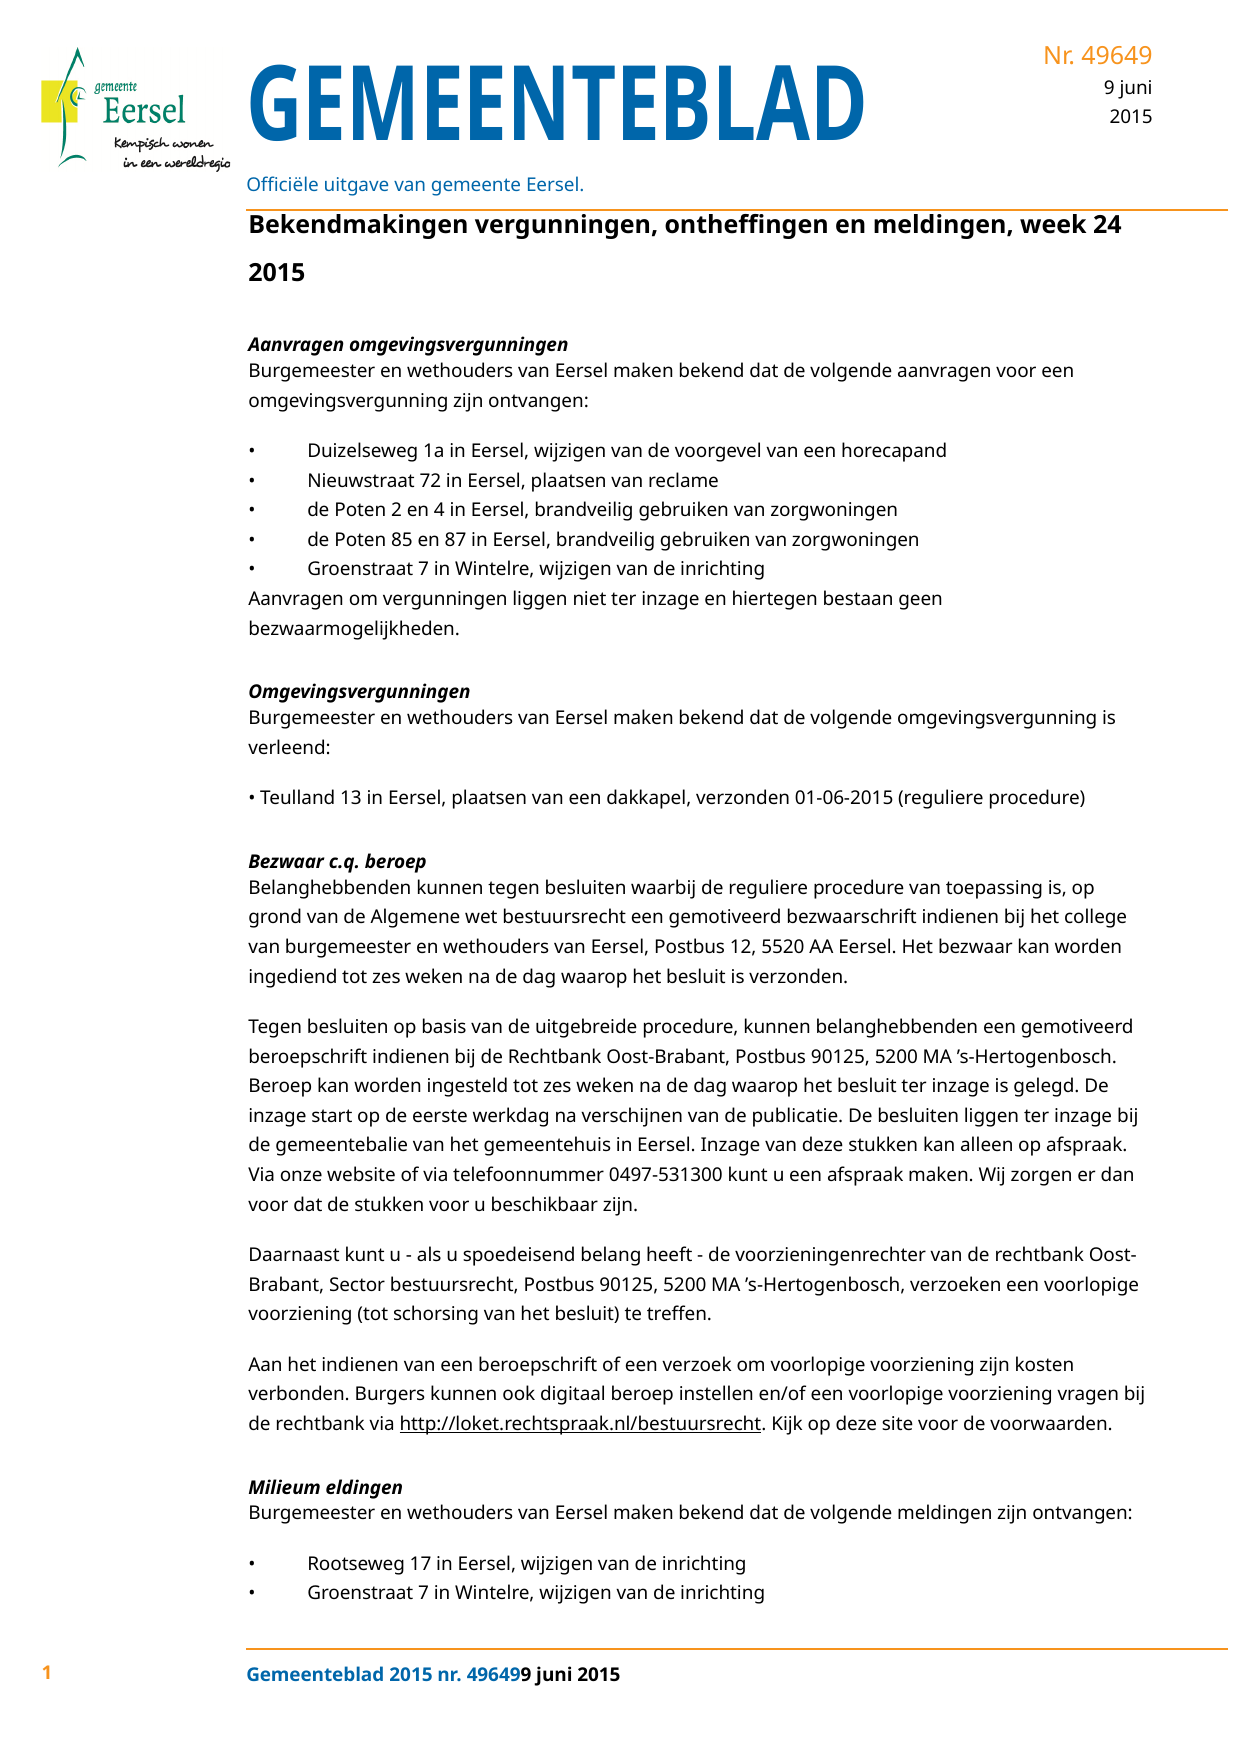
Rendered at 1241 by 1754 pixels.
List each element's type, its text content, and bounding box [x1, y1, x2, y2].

text Omgevingsvergunningen [248, 679, 1152, 704]
list de Poten 85 en 87 in Eersel, brandveilig gebruiken van zorgwoningen [248, 526, 1152, 552]
text Burgemeester en wethouders van Eersel maken bekend dat de volgende aanvragen voor een omgevingsvergunning zijn ontvangen: [248, 357, 1152, 412]
text • Teulland 13 in Eersel, plaatsen van een dakkapel, verzonden 01-06-2015 (reguliere procedure) [248, 784, 1152, 810]
picture [41, 47, 231, 172]
text Aanvragen om vergunningen liggen niet ter inzage en hiertegen bestaan geen bezwaarmogelijkheden. [248, 585, 1152, 640]
list Duizelseweg 1a in Eersel, wijzigen van de voorgevel van een horecapand [248, 437, 1152, 463]
text Burgemeester en wethouders van Eersel maken bekend dat de volgende meldingen zijn ontvangen: [248, 1499, 1152, 1525]
text Bekendmakingen vergunningen, ontheffingen en meldingen, week 24 2015 [248, 211, 1152, 288]
list de Poten 2 en 4 in Eersel, brandveilig gebruiken van zorgwoningen [248, 496, 1152, 522]
list Groenstraat 7 in Wintelre, wijzigen van de inrichting [248, 1579, 1152, 1605]
text Aan het indienen van een beroepschrift of een verzoek om voorlopige voorziening zijn kosten verbonden. Burgers kunnen ook digitaal beroep instellen en/of een voorlopige voorziening vragen bij de rechtbank via http://loket.rechtspraak.nl/bestuursrecht. Kijk op deze site voor de voorwaarden. [248, 1351, 1152, 1436]
list Nieuwstraat 72 in Eersel, plaatsen van reclame [248, 467, 1152, 492]
text Aanvragen omgevingsvergunningen [248, 331, 1152, 357]
list Groenstraat 7 in Wintelre, wijzigen van de inrichting [248, 556, 1152, 581]
text Milieum eldingen [248, 1474, 1152, 1499]
text Burgemeester en wethouders van Eersel maken bekend dat de volgende omgevingsvergunning is verleend: [248, 704, 1152, 760]
text Bezwaar c.q. beroep [248, 848, 1152, 874]
text Daarnaast kunt u - als u spoedeisend belang heeft - de voorzieningenrechter van de rechtbank Oost-Brabant, Sector bestuursrecht, Postbus 90125, 5200 MA ’s-Hertogenbosch, verzoeken een voorlopige voorziening (tot schorsing van het besluit) te treffen. [248, 1241, 1152, 1326]
list Rootseweg 17 in Eersel, wijzigen van de inrichting [248, 1550, 1152, 1576]
text Tegen besluiten op basis van de uitgebreide procedure, kunnen belanghebbenden een gemotiveerd beroepschrift indienen bij de Rechtbank Oost-Brabant, Postbus 90125, 5200 MA ’s-Hertogenbosch. Beroep kan worden ingesteld tot zes weken na de dag waarop het besluit ter inzage is gelegd. De inzage start op de eerste werkdag na verschijnen van de publicatie. De besluiten liggen ter inzage bij de gemeentebalie van het gemeentehuis in Eersel. Inzage van deze stukken kan alleen op afspraak. Via onze website of via telefoonnummer 0497-531300 kunt u een afspraak maken. Wij zorgen er dan voor dat de stukken voor u beschikbaar zijn. [248, 1013, 1152, 1216]
text Belanghebbenden kunnen tegen besluiten waarbij de reguliere procedure van toepassing is, op grond van de Algemene wet bestuursrecht een gemotiveerd bezwaarschrift indienen bij het college van burgemeester en wethouders van Eersel, Postbus 12, 5520 AA Eersel. Het bezwaar kan worden ingediend tot zes weken na de dag waarop het besluit is verzonden. [248, 874, 1152, 988]
